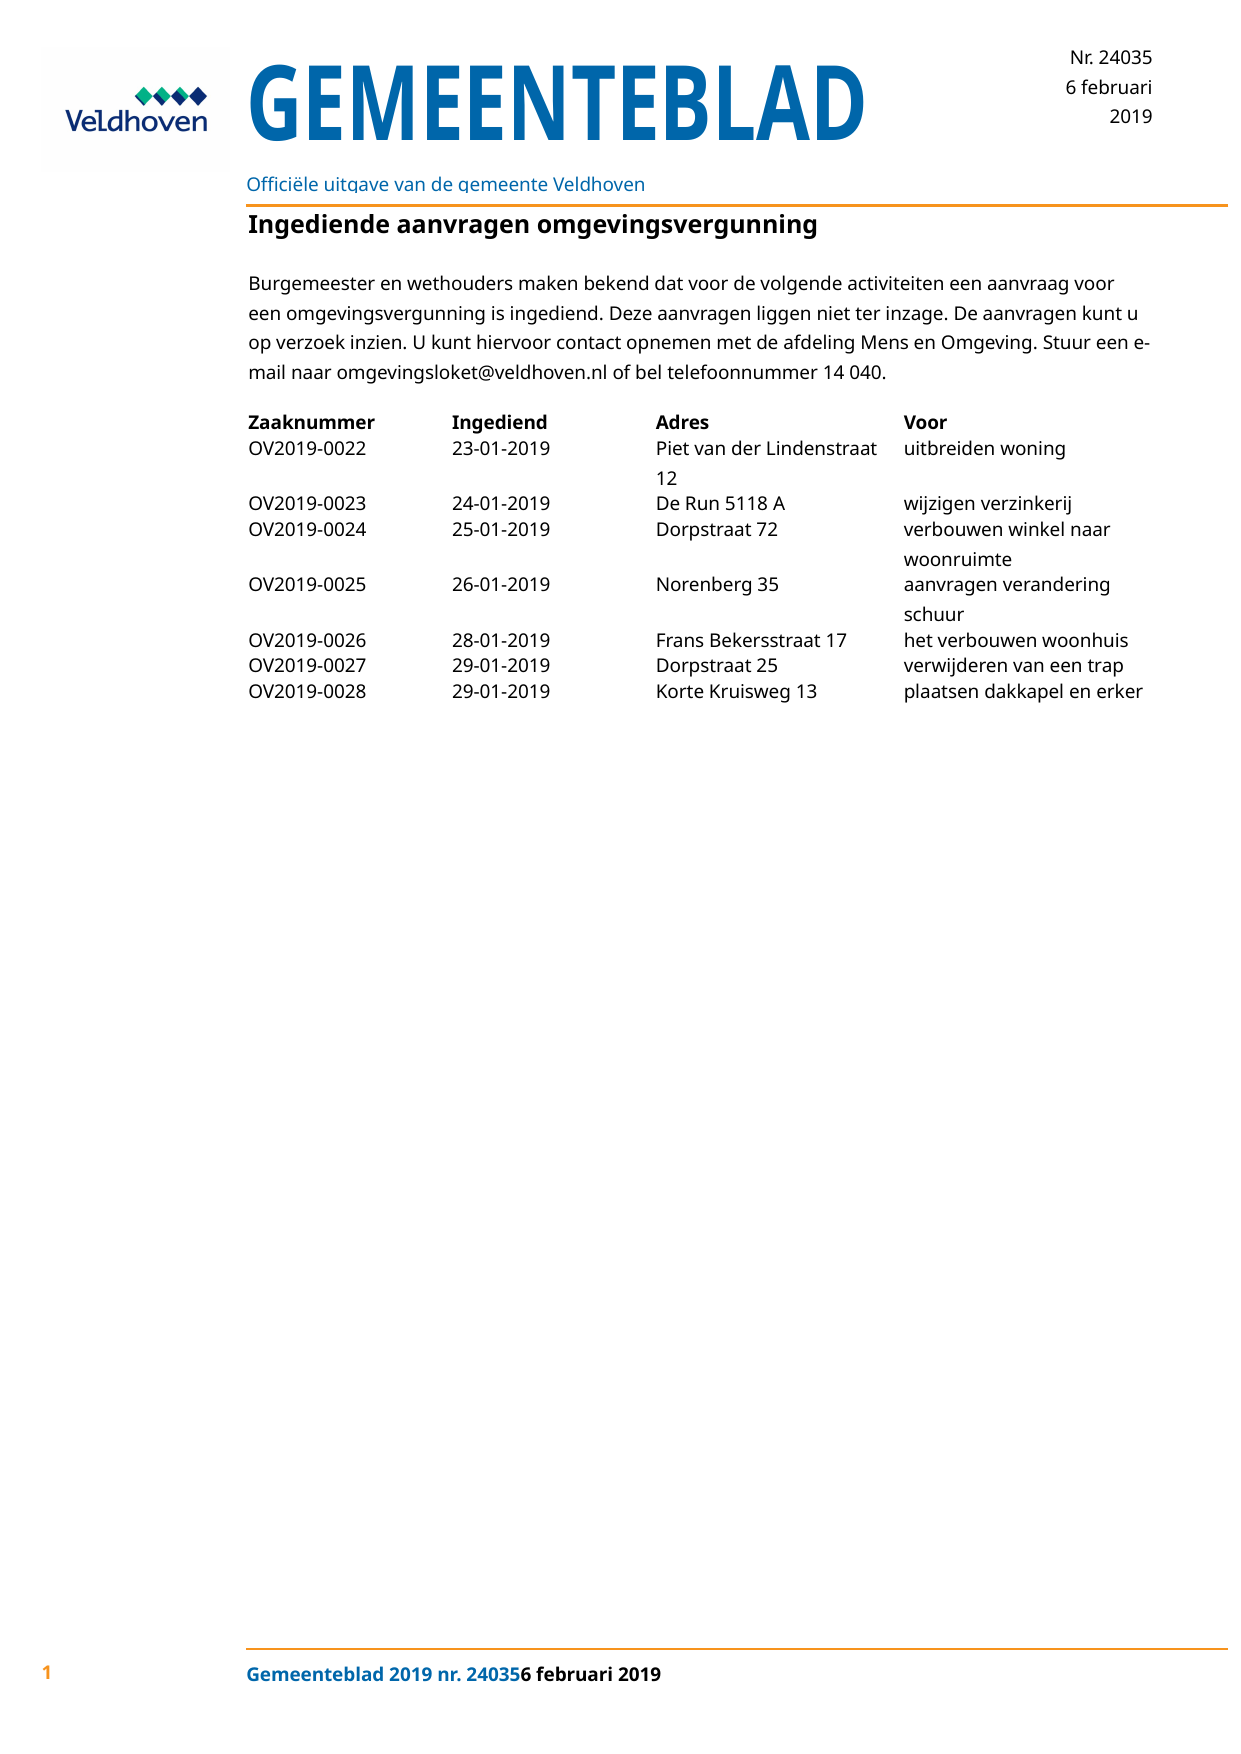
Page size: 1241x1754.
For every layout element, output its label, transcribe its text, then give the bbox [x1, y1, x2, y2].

table_cell De Run 5118 A [656, 491, 903, 516]
table_cell verbouwen winkel naar woonruimte [904, 516, 1152, 572]
table_cell het verbouwen woonhuis [904, 627, 1152, 653]
table_cell OV2019-0023 [248, 491, 452, 516]
table_cell Piet van der Lindenstraat 12 [656, 435, 903, 491]
table_cell OV2019-0027 [248, 653, 452, 678]
table_cell wijzigen verzinkerij [904, 491, 1152, 516]
table_cell 25-01-2019 [452, 516, 656, 572]
text Burgemeester en wethouders maken bekend dat voor de volgende activiteiten een aanvraag voor een omgevingsvergunning is ingediend. Deze aanvragen liggen niet ter inzage. De aanvragen kunt u op verzoek inzien. U kunt hiervoor contact opnemen met de afdeling Mens en Omgeving. Stuur een e-mail naar omgevingsloket@veldhoven.nl of bel telefoonnummer 14 040. [248, 270, 1152, 385]
table_header Adres [656, 410, 903, 435]
table_cell Korte Kruisweg 13 [656, 679, 903, 704]
text Ingediende aanvragen omgevingsvergunning [248, 207, 1152, 241]
table_cell OV2019-0028 [248, 679, 452, 704]
table_cell Norenberg 35 [656, 572, 903, 627]
table_cell aanvragen verandering schuur [904, 572, 1152, 627]
table_cell plaatsen dakkapel en erker [904, 679, 1152, 704]
picture [41, 47, 231, 172]
table_cell OV2019-0024 [248, 516, 452, 572]
table_header Zaaknummer [248, 410, 452, 435]
table_cell 29-01-2019 [452, 653, 656, 678]
table_cell Frans Bekersstraat 17 [656, 627, 903, 653]
table_cell 26-01-2019 [452, 572, 656, 627]
table_cell 28-01-2019 [452, 627, 656, 653]
table_cell 29-01-2019 [452, 679, 656, 704]
table_cell OV2019-0022 [248, 435, 452, 491]
table_cell uitbreiden woning [904, 435, 1152, 491]
table_cell 23-01-2019 [452, 435, 656, 491]
table_cell OV2019-0025 [248, 572, 452, 627]
table_header Ingediend [452, 410, 656, 435]
table_cell Dorpstraat 72 [656, 516, 903, 572]
table_cell verwijderen van een trap [904, 653, 1152, 678]
table_header Voor [904, 410, 1152, 435]
table_cell Dorpstraat 25 [656, 653, 903, 678]
table_cell 24-01-2019 [452, 491, 656, 516]
table_cell OV2019-0026 [248, 627, 452, 653]
